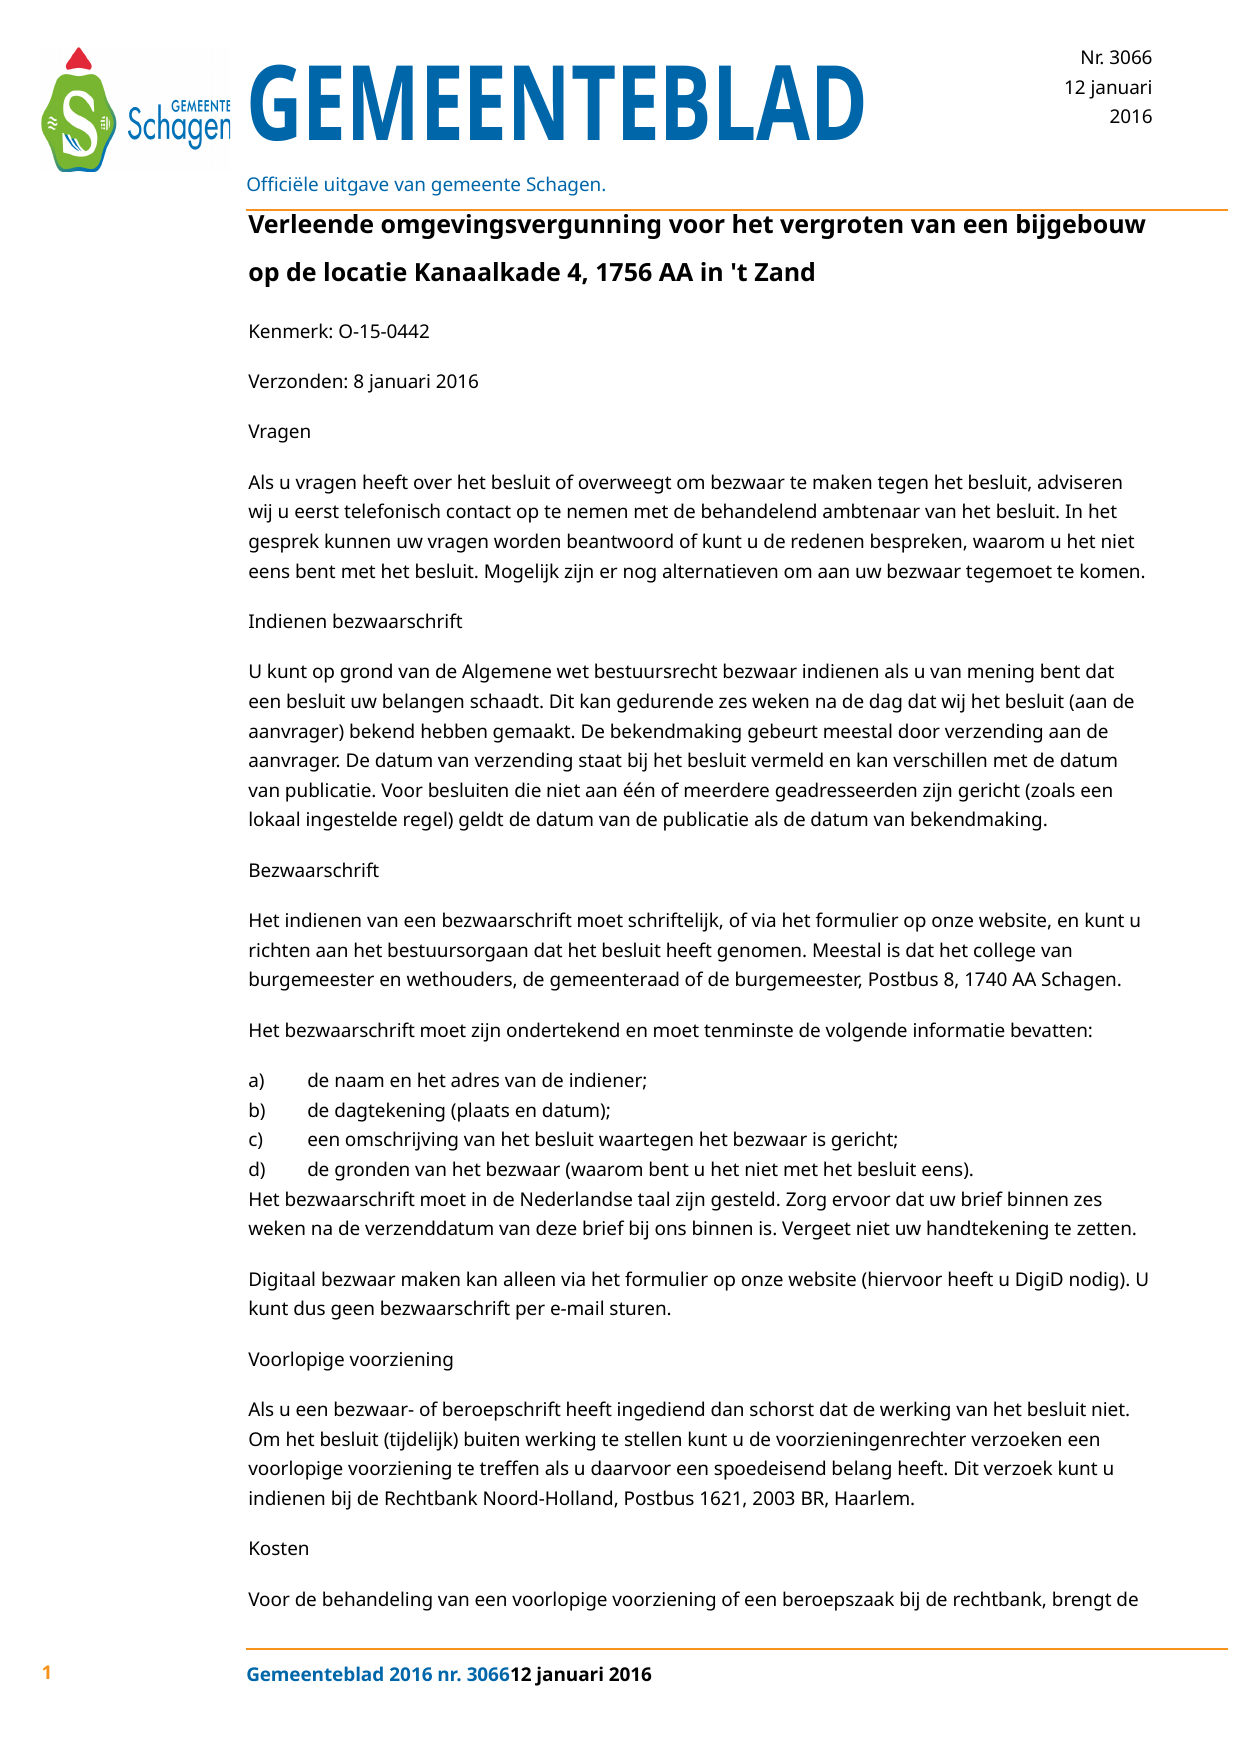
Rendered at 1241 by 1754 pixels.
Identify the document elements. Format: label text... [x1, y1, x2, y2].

list de gronden van het bezwaar (waarom bent u het niet met het besluit eens). [248, 1156, 1152, 1182]
text Het indienen van een bezwaarschrift moet schriftelijk, of via het formulier op onze website, en kunt u richten aan het bestuursorgaan dat het besluit heeft genomen. Meestal is dat het college van burgemeester en wethouders, de gemeenteraad of de burgemeester, Postbus 8, 1740 AA Schagen. [248, 907, 1152, 992]
text Indienen bezwaarschrift [248, 608, 1152, 634]
text Vragen [248, 419, 1152, 444]
text Voor de behandeling van een voorlopige voorziening of een beroepszaak bij de rechtbank, brengt de [248, 1586, 1152, 1612]
text Voorlopige voorziening [248, 1346, 1152, 1372]
list de dagtekening (plaats en datum); [248, 1097, 1152, 1123]
text Het bezwaarschrift moet zijn ondertekend en moet tenminste de volgende informatie bevatten: [248, 1017, 1152, 1043]
picture [41, 47, 231, 172]
list een omschrijving van het besluit waartegen het bezwaar is gericht; [248, 1127, 1152, 1152]
text Kenmerk: O-15-0442 [248, 318, 1152, 344]
text U kunt op grond van de Algemene wet bestuursrecht bezwaar indienen als u van mening bent dat een besluit uw belangen schaadt. Dit kan gedurende zes weken na de dag dat wij het besluit (aan de aanvrager) bekend hebben gemaakt. De bekendmaking gebeurt meestal door verzending aan de aanvrager. De datum van verzending staat bij het besluit vermeld en kan verschillen met de datum van publicatie. Voor besluiten die niet aan één of meerdere geadresseerden zijn gericht (zoals een lokaal ingestelde regel) geldt de datum van de publicatie als de datum van bekendmaking. [248, 659, 1152, 832]
text Het bezwaarschrift moet in de Nederlandse taal zijn gesteld. Zorg ervoor dat uw brief binnen zes weken na de verzenddatum van deze brief bij ons binnen is. Vergeet niet uw handtekening te zetten. [248, 1186, 1152, 1241]
text Verzonden: 8 januari 2016 [248, 368, 1152, 394]
text Als u een bezwaar- of beroepschrift heeft ingediend dan schorst dat de werking van het besluit niet. Om het besluit (tijdelijk) buiten werking te stellen kunt u de voorzieningenrechter verzoeken een voorlopige voorziening te treffen als u daarvoor een spoedeisend belang heeft. Dit verzoek kunt u indienen bij de Rechtbank Noord-Holland, Postbus 1621, 2003 BR, Haarlem. [248, 1396, 1152, 1511]
text Als u vragen heeft over het besluit of overweegt om bezwaar te maken tegen het besluit, adviseren wij u eerst telefonisch contact op te nemen met de behandelend ambtenaar van het besluit. In het gesprek kunnen uw vragen worden beantwoord of kunt u de redenen bespreken, waarom u het niet eens bent met het besluit. Mogelijk zijn er nog alternatieven om aan uw bezwaar tegemoet te komen. [248, 469, 1152, 584]
text Kosten [248, 1535, 1152, 1561]
text Verleende omgevingsvergunning voor het vergroten van een bijgebouw op de locatie Kanaalkade 4, 1756 AA in 't Zand [248, 211, 1152, 288]
text Digitaal bezwaar maken kan alleen via het formulier op onze website (hiervoor heeft u DigiD nodig). U kunt dus geen bezwaarschrift per e-mail sturen. [248, 1266, 1152, 1321]
text Bezwaarschrift [248, 857, 1152, 883]
list de naam en het adres van de indiener; [248, 1067, 1152, 1093]
